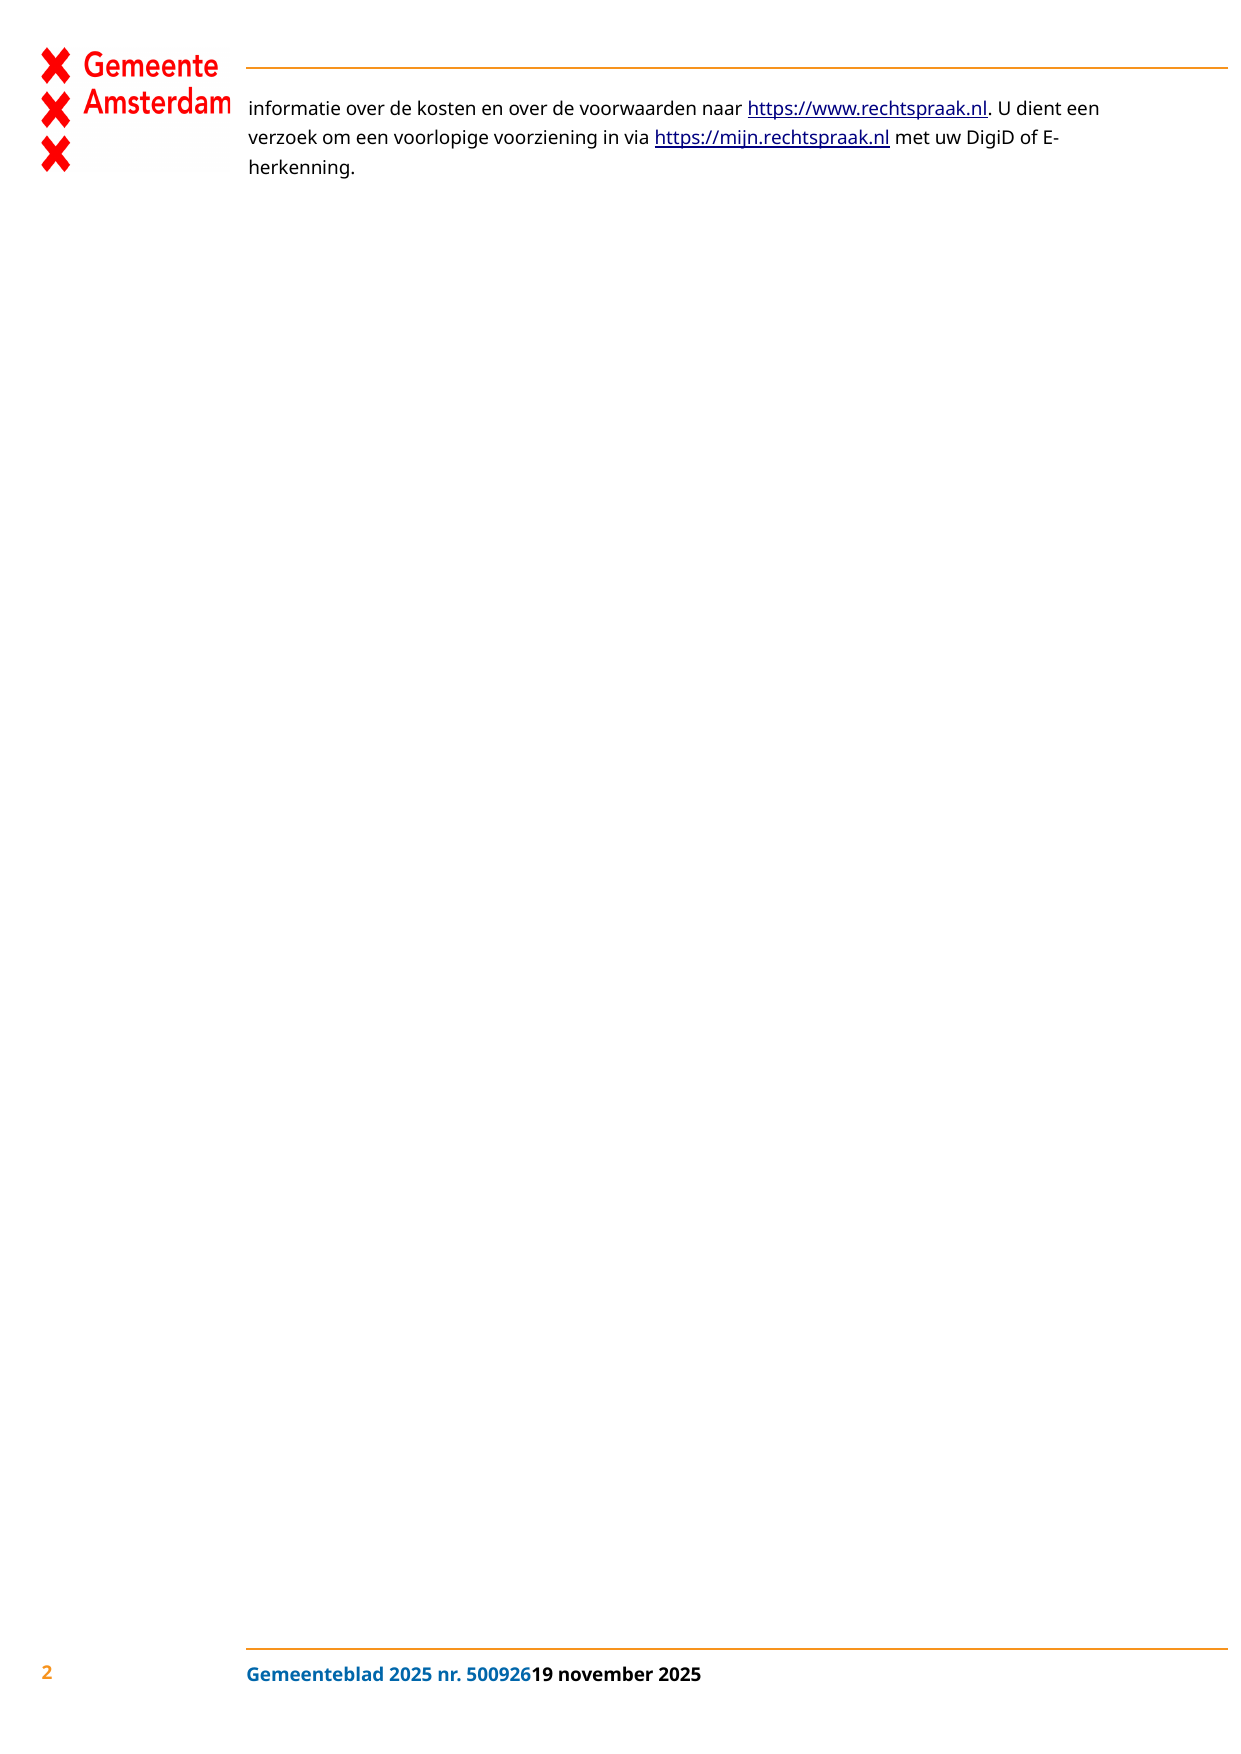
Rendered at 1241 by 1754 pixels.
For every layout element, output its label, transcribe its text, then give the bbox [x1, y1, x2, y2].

picture [41, 47, 231, 172]
text informatie over de kosten en over de voorwaarden naar https://www.rechtspraak.nl. U dient een verzoek om een voorlopige voorziening in via https://mijn.rechtspraak.nl met uw DigiD of E-herkenning. [248, 95, 1152, 180]
